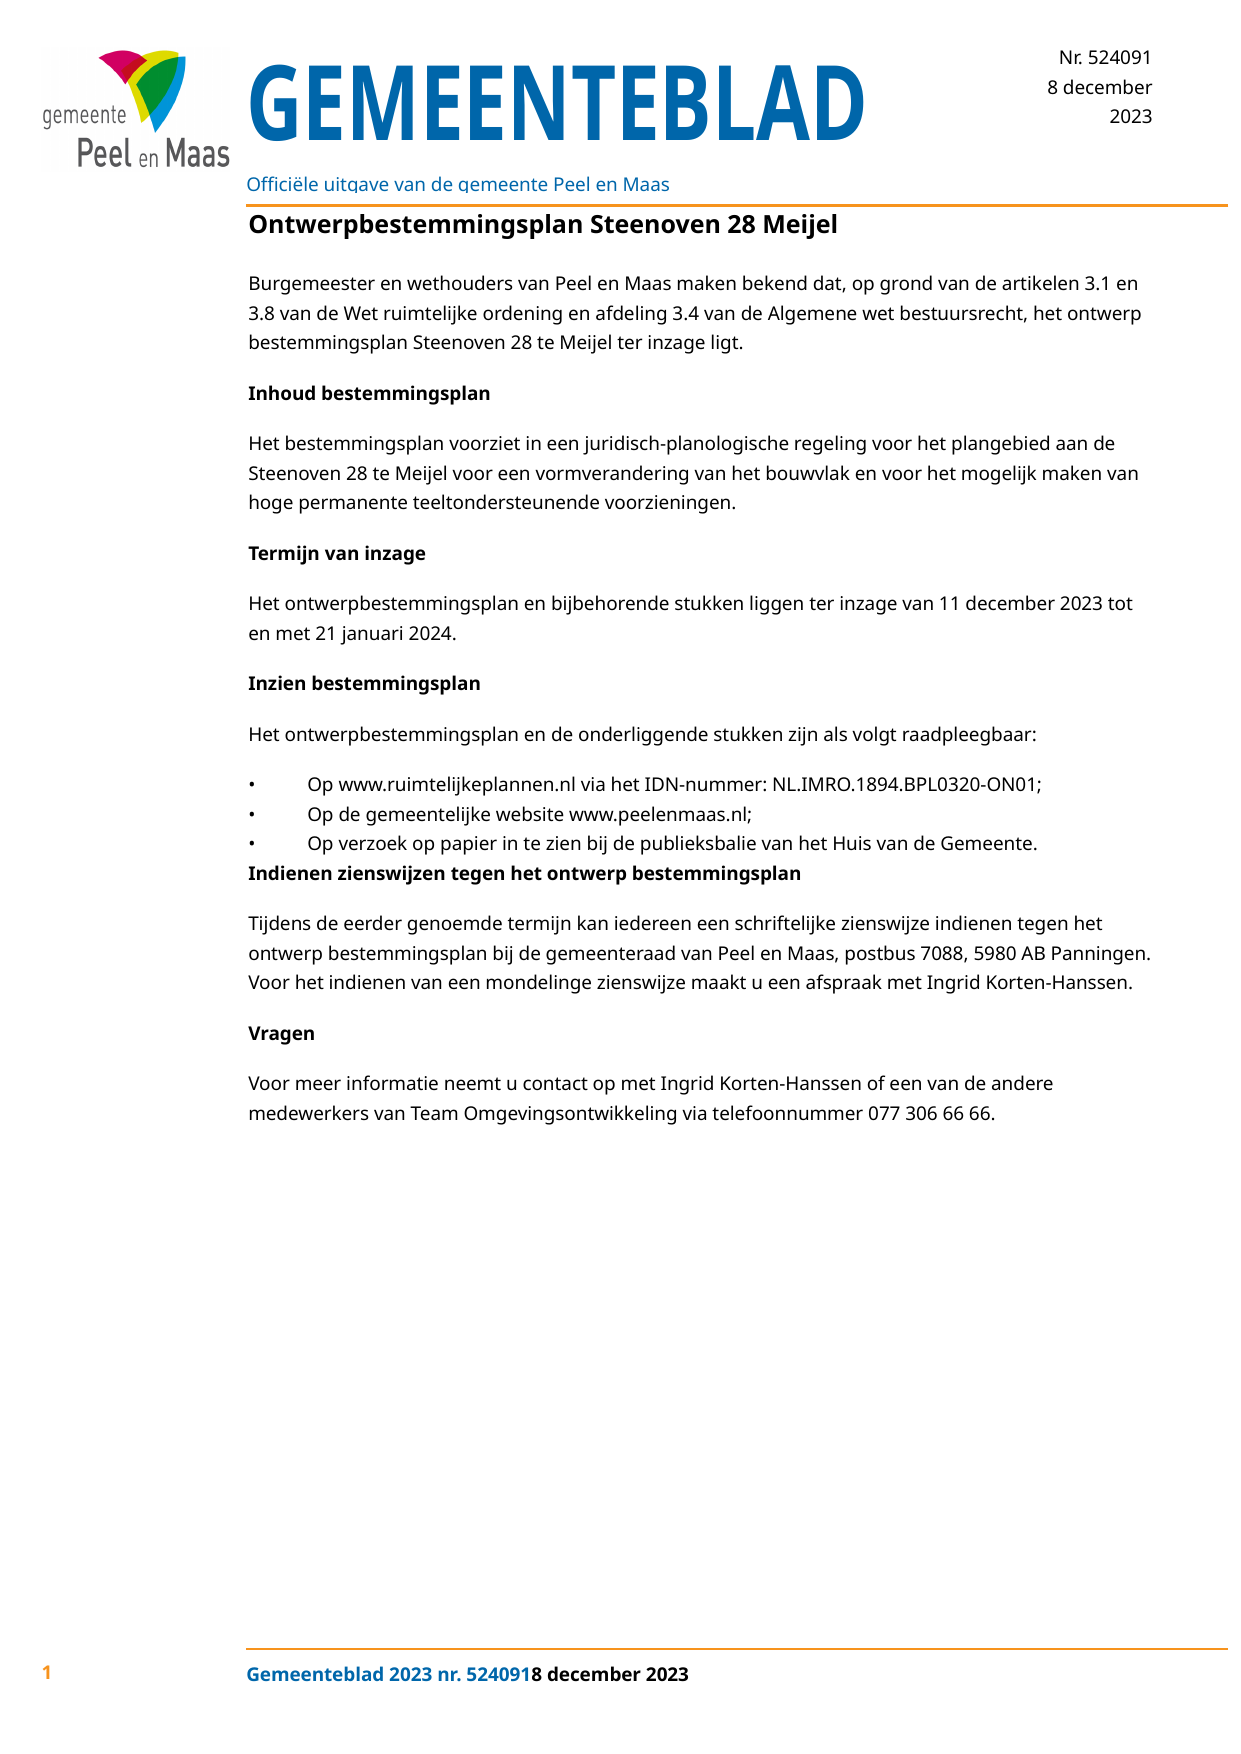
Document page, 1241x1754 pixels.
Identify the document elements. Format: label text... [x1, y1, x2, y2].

list Op verzoek op papier in te zien bij de publieksbalie van het Huis van de Gemeente. [248, 830, 1152, 856]
text Tijdens de eerder genoemde termijn kan iedereen een schriftelijke zienswijze indienen tegen het ontwerp bestemmingsplan bij de gemeenteraad van Peel en Maas, postbus 7088, 5980 AB Panningen. Voor het indienen van een mondelinge zienswijze maakt u een afspraak met Ingrid Korten-Hanssen. [248, 910, 1152, 995]
text Het ontwerpbestemmingsplan en de onderliggende stukken zijn als volgt raadpleegbaar: [248, 721, 1152, 746]
text Vragen [248, 1020, 1152, 1046]
picture [41, 47, 231, 172]
list Op de gemeentelijke website www.peelenmaas.nl; [248, 801, 1152, 826]
text Indienen zienswijzen tegen het ontwerp bestemmingsplan [248, 860, 1152, 886]
text Ontwerpbestemmingsplan Steenoven 28 Meijel [248, 207, 1152, 241]
text Burgemeester en wethouders van Peel en Maas maken bekend dat, op grond van de artikelen 3.1 en 3.8 van de Wet ruimtelijke ordening en afdeling 3.4 van de Algemene wet bestuursrecht, het ontwerp bestemmingsplan Steenoven 28 te Meijel ter inzage ligt. [248, 270, 1152, 355]
text Het bestemmingsplan voorziet in een juridisch-planologische regeling voor het plangebied aan de Steenoven 28 te Meijel voor een vormverandering van het bouwvlak en voor het mogelijk maken van hoge permanente teeltondersteunende voorzieningen. [248, 430, 1152, 515]
text Inhoud bestemmingsplan [248, 380, 1152, 406]
text Termijn van inzage [248, 540, 1152, 566]
text Het ontwerpbestemmingsplan en bijbehorende stukken liggen ter inzage van 11 december 2023 tot en met 21 januari 2024. [248, 590, 1152, 646]
text Voor meer informatie neemt u contact op met Ingrid Korten-Hanssen of een van de andere medewerkers van Team Omgevingsontwikkeling via telefoonnummer 077 306 66 66. [248, 1070, 1152, 1126]
text Inzien bestemmingsplan [248, 670, 1152, 696]
list Op www.ruimtelijkeplannen.nl via het IDN-nummer: NL.IMRO.1894.BPL0320-ON01; [248, 771, 1152, 797]
